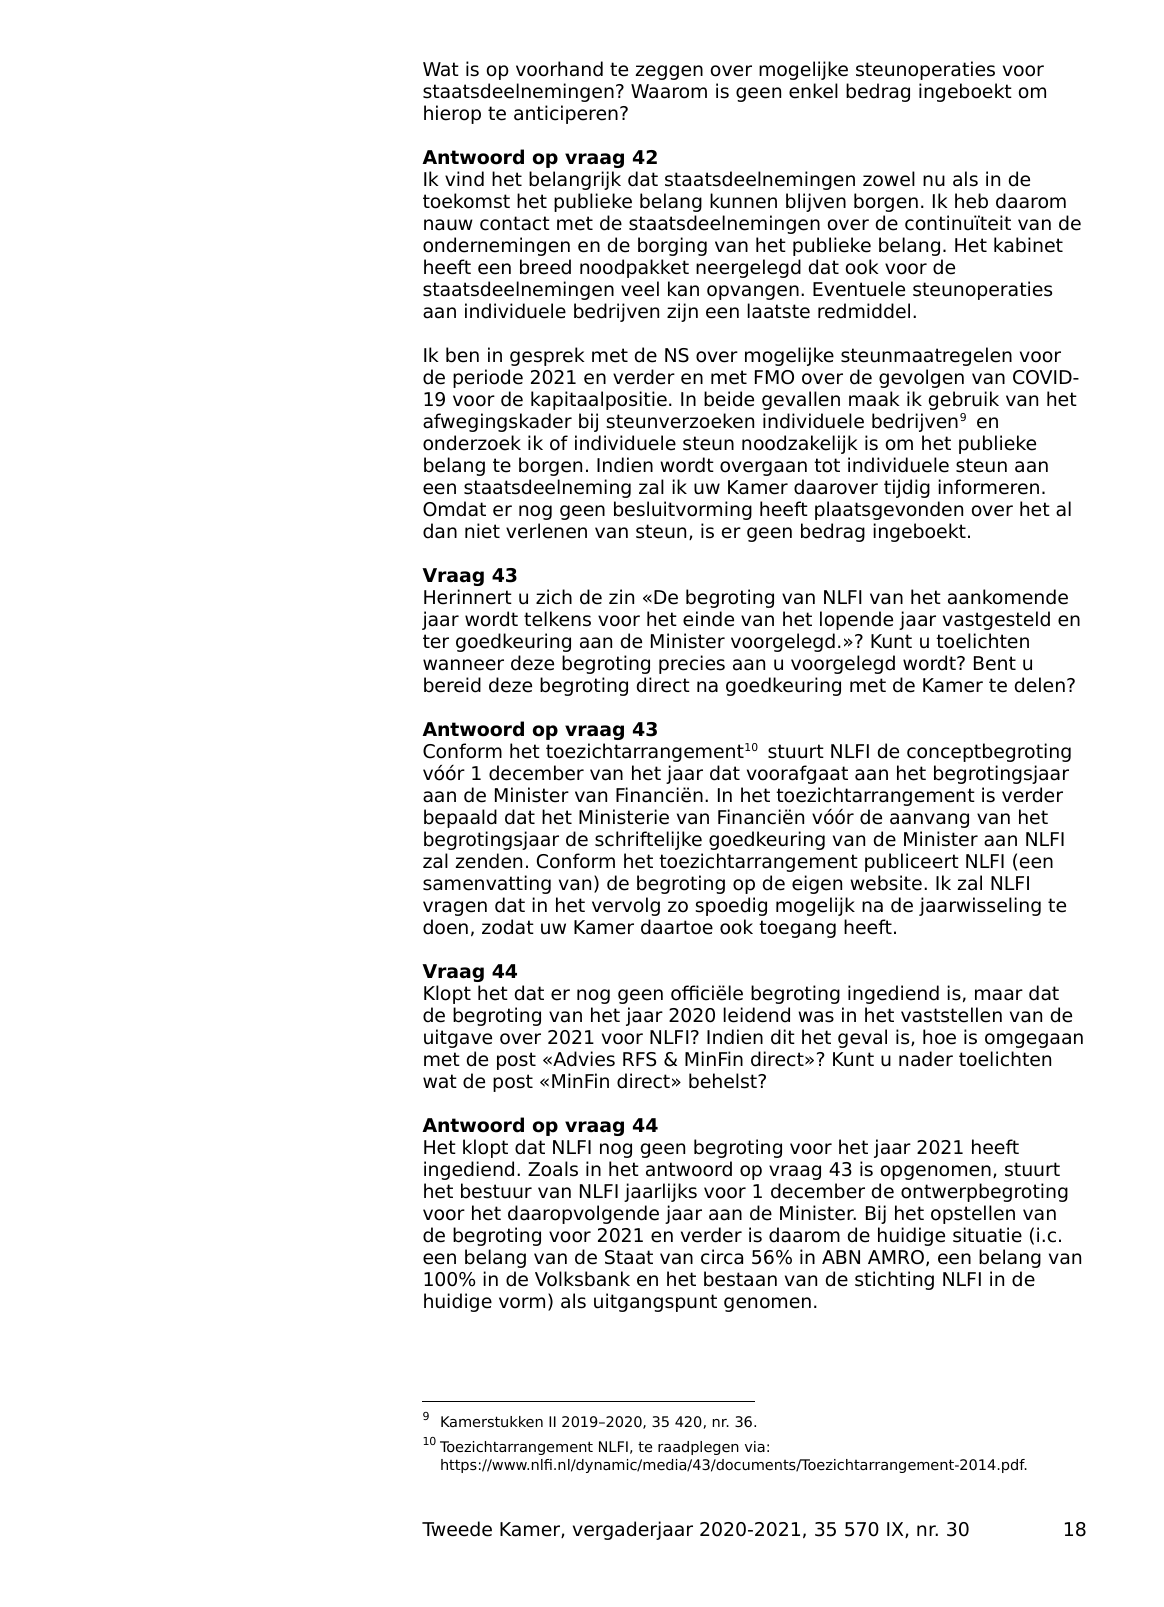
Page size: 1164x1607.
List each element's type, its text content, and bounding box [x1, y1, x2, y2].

text Antwoord op vraag 44 [422, 1115, 1087, 1137]
text Herinnert u zich de zin «De begroting van NLFI van het aankomende jaar wordt telkens voor het einde van het lopende jaar vastgesteld en ter goedkeuring aan de Minister voorgelegd.»? Kunt u toelichten wanneer deze begroting precies aan u voorgelegd wordt? Bent u bereid deze begroting direct na goedkeuring met de Kamer te delen? [422, 587, 1087, 697]
text Antwoord op vraag 42 [422, 147, 1087, 169]
text Antwoord op vraag 43 [422, 719, 1087, 741]
text Wat is op voorhand te zeggen over mogelijke steunoperaties voor staatsdeelnemingen? Waarom is geen enkel bedrag ingeboekt om hierop te anticiperen? [422, 59, 1087, 125]
text Toezichtarrangement NLFI, te raadplegen via: https://www.nlfi.nl/dynamic/media/43/documents/Toezichtarrangement-2014.pdf. [422, 1435, 1087, 1474]
text Klopt het dat er nog geen officiële begroting ingediend is, maar dat de begroting van het jaar 2020 leidend was in het vaststellen van de uitgave over 2021 voor NLFI? Indien dit het geval is, hoe is omgegaan met de post «Advies RFS & MinFin direct»? Kunt u nader toelichten wat de post «MinFin direct» behelst? [422, 983, 1087, 1093]
text Vraag 43 [422, 565, 1087, 587]
text Ik vind het belangrijk dat staatsdeelnemingen zowel nu als in de toekomst het publieke belang kunnen blijven borgen. Ik heb daarom nauw contact met de staatsdeelnemingen over de continuïteit van de ondernemingen en de borging van het publieke belang. Het kabinet heeft een breed noodpakket neergelegd dat ook voor de staatsdeelnemingen veel kan opvangen. Eventuele steunoperaties aan individuele bedrijven zijn een laatste redmiddel. [422, 169, 1087, 323]
text Ik ben in gesprek met de NS over mogelijke steunmaatregelen voor de periode 2021 en verder en met FMO over de gevolgen van COVID-19 voor de kapitaalpositie. In beide gevallen maak ik gebruik van het afwegingskader bij steunverzoeken individuele bedrijven en onderzoek ik of individuele steun noodzakelijk is om het publieke belang te borgen. Indien wordt overgaan tot individuele steun aan een staatsdeelneming zal ik uw Kamer daarover tijdig informeren. Omdat er nog geen besluitvorming heeft plaatsgevonden over het al dan niet verlenen van steun, is er geen bedrag ingeboekt. [422, 345, 1087, 543]
text Conform het toezichtarrangement stuurt NLFI de conceptbegroting vóór 1 december van het jaar dat voorafgaat aan het begrotingsjaar aan de Minister van Financiën. In het toezichtarrangement is verder bepaald dat het Ministerie van Financiën vóór de aanvang van het begrotingsjaar de schriftelijke goedkeuring van de Minister aan NLFI zal zenden. Conform het toezichtarrangement publiceert NLFI (een samenvatting van) de begroting op de eigen website. Ik zal NLFI vragen dat in het vervolg zo spoedig mogelijk na de jaarwisseling te doen, zodat uw Kamer daartoe ook toegang heeft. [422, 741, 1087, 939]
text Het klopt dat NLFI nog geen begroting voor het jaar 2021 heeft ingediend. Zoals in het antwoord op vraag 43 is opgenomen, stuurt het bestuur van NLFI jaarlijks voor 1 december de ontwerpbegroting voor het daaropvolgende jaar aan de Minister. Bij het opstellen van de begroting voor 2021 en verder is daarom de huidige situatie (i.c. een belang van de Staat van circa 56% in ABN AMRO, een belang van 100% in de Volksbank en het bestaan van de stichting NLFI in de huidige vorm) als uitgangspunt genomen. [422, 1137, 1087, 1313]
text Kamerstukken II 2019–2020, 35 420, nr. 36. [422, 1410, 1087, 1432]
text Vraag 44 [422, 961, 1087, 983]
